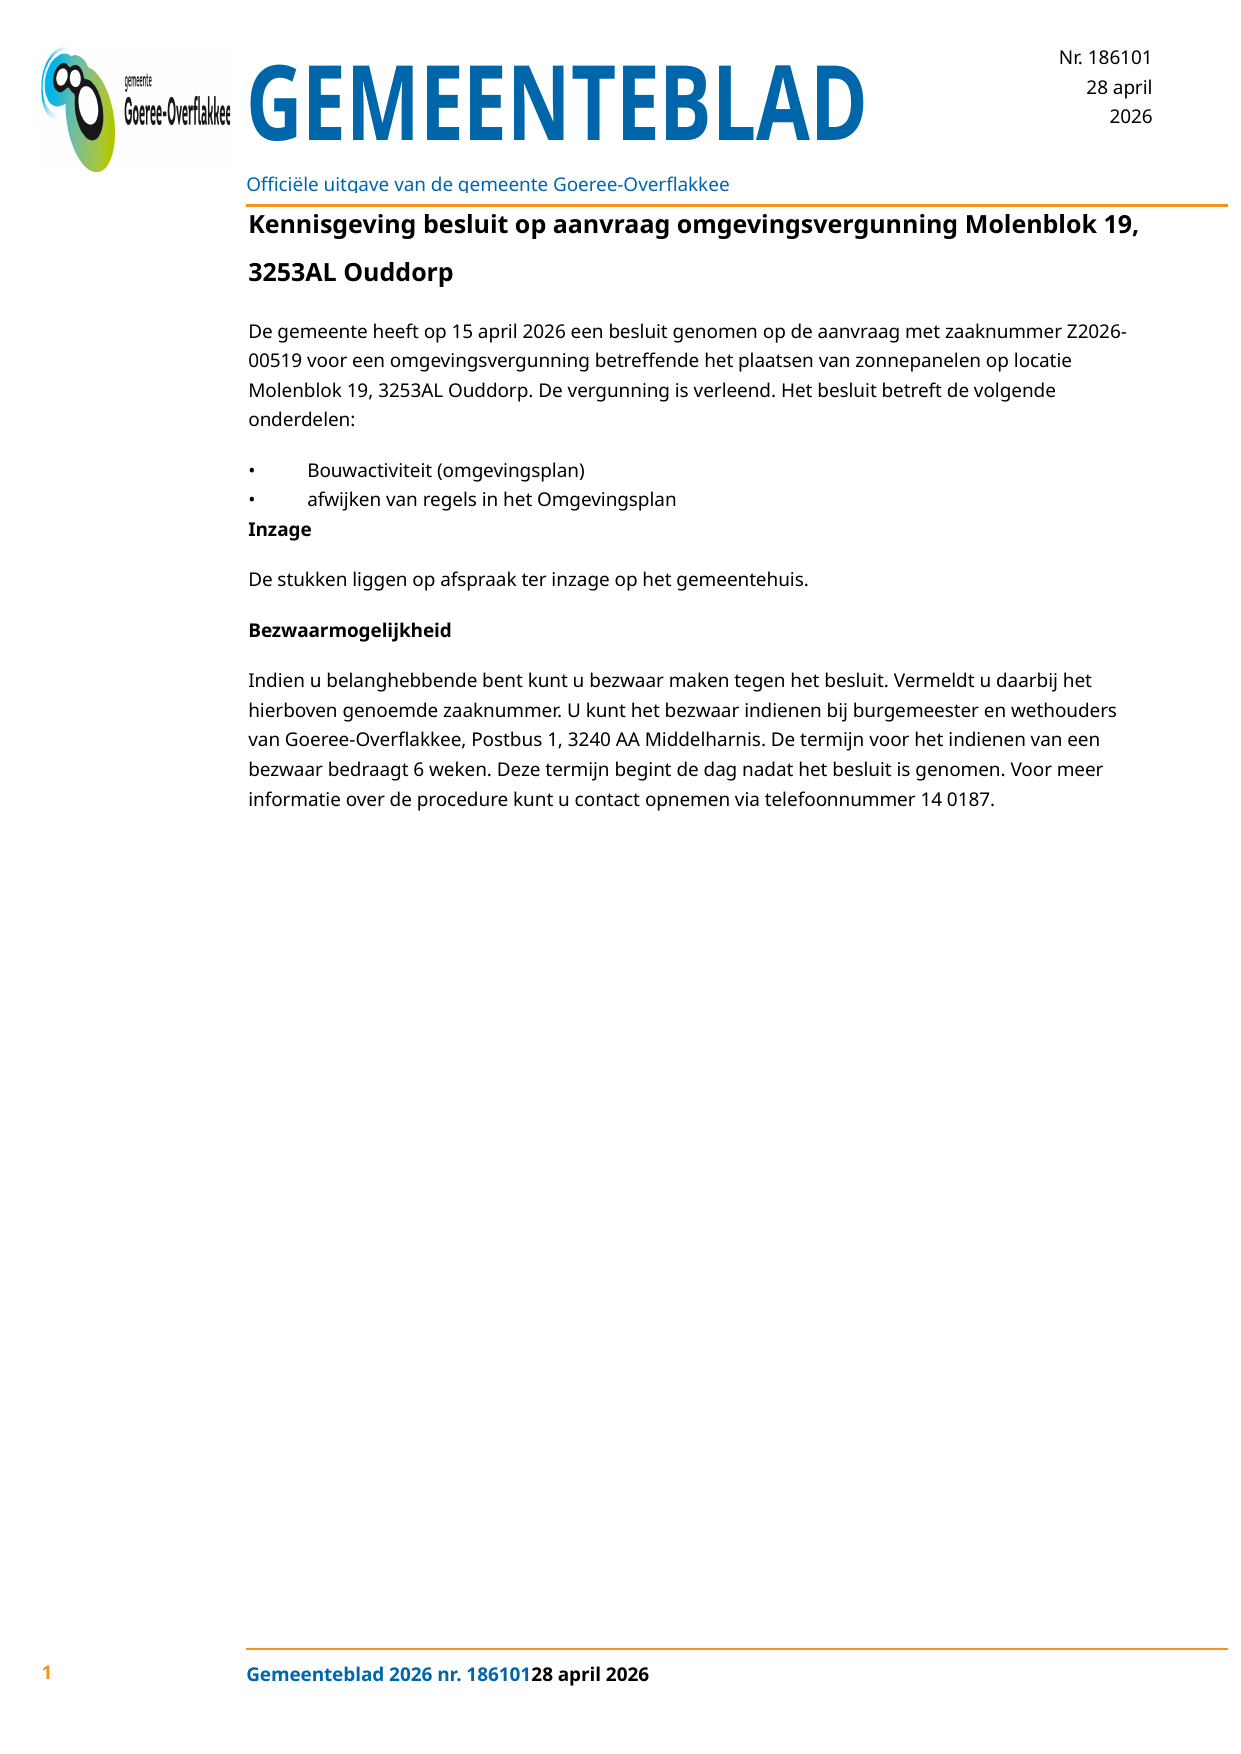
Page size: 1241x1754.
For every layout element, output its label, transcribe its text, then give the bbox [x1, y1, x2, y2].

text Kennisgeving besluit op aanvraag omgevingsvergunning Molenblok 19, 3253AL Ouddorp [248, 207, 1152, 288]
text Indien u belanghebbende bent kunt u bezwaar maken tegen het besluit. Vermeldt u daarbij het hierboven genoemde zaaknummer. U kunt het bezwaar indienen bij burgemeester en wethouders van Goeree-Overflakkee, Postbus 1, 3240 AA Middelharnis. De termijn voor het indienen van een bezwaar bedraagt 6 weken. Deze termijn begint de dag nadat het besluit is genomen. Voor meer informatie over de procedure kunt u contact opnemen via telefoonnummer 14 0187. [248, 667, 1152, 812]
text De stukken liggen op afspraak ter inzage op het gemeentehuis. [248, 567, 1152, 592]
picture [41, 47, 231, 172]
list Bouwactiviteit (omgevingsplan) [248, 457, 1152, 483]
text De gemeente heeft op 15 april 2026 een besluit genomen op de aanvraag met zaaknummer Z2026-00519 voor een omgevingsvergunning betreffende het plaatsen van zonnepanelen op locatie Molenblok 19, 3253AL Ouddorp. De vergunning is verleend. Het besluit betreft de volgende onderdelen: [248, 318, 1152, 432]
text Inzage [248, 516, 1152, 542]
list afwijken van regels in het Omgevingsplan [248, 487, 1152, 512]
text Bezwaarmogelijkheid [248, 617, 1152, 643]
